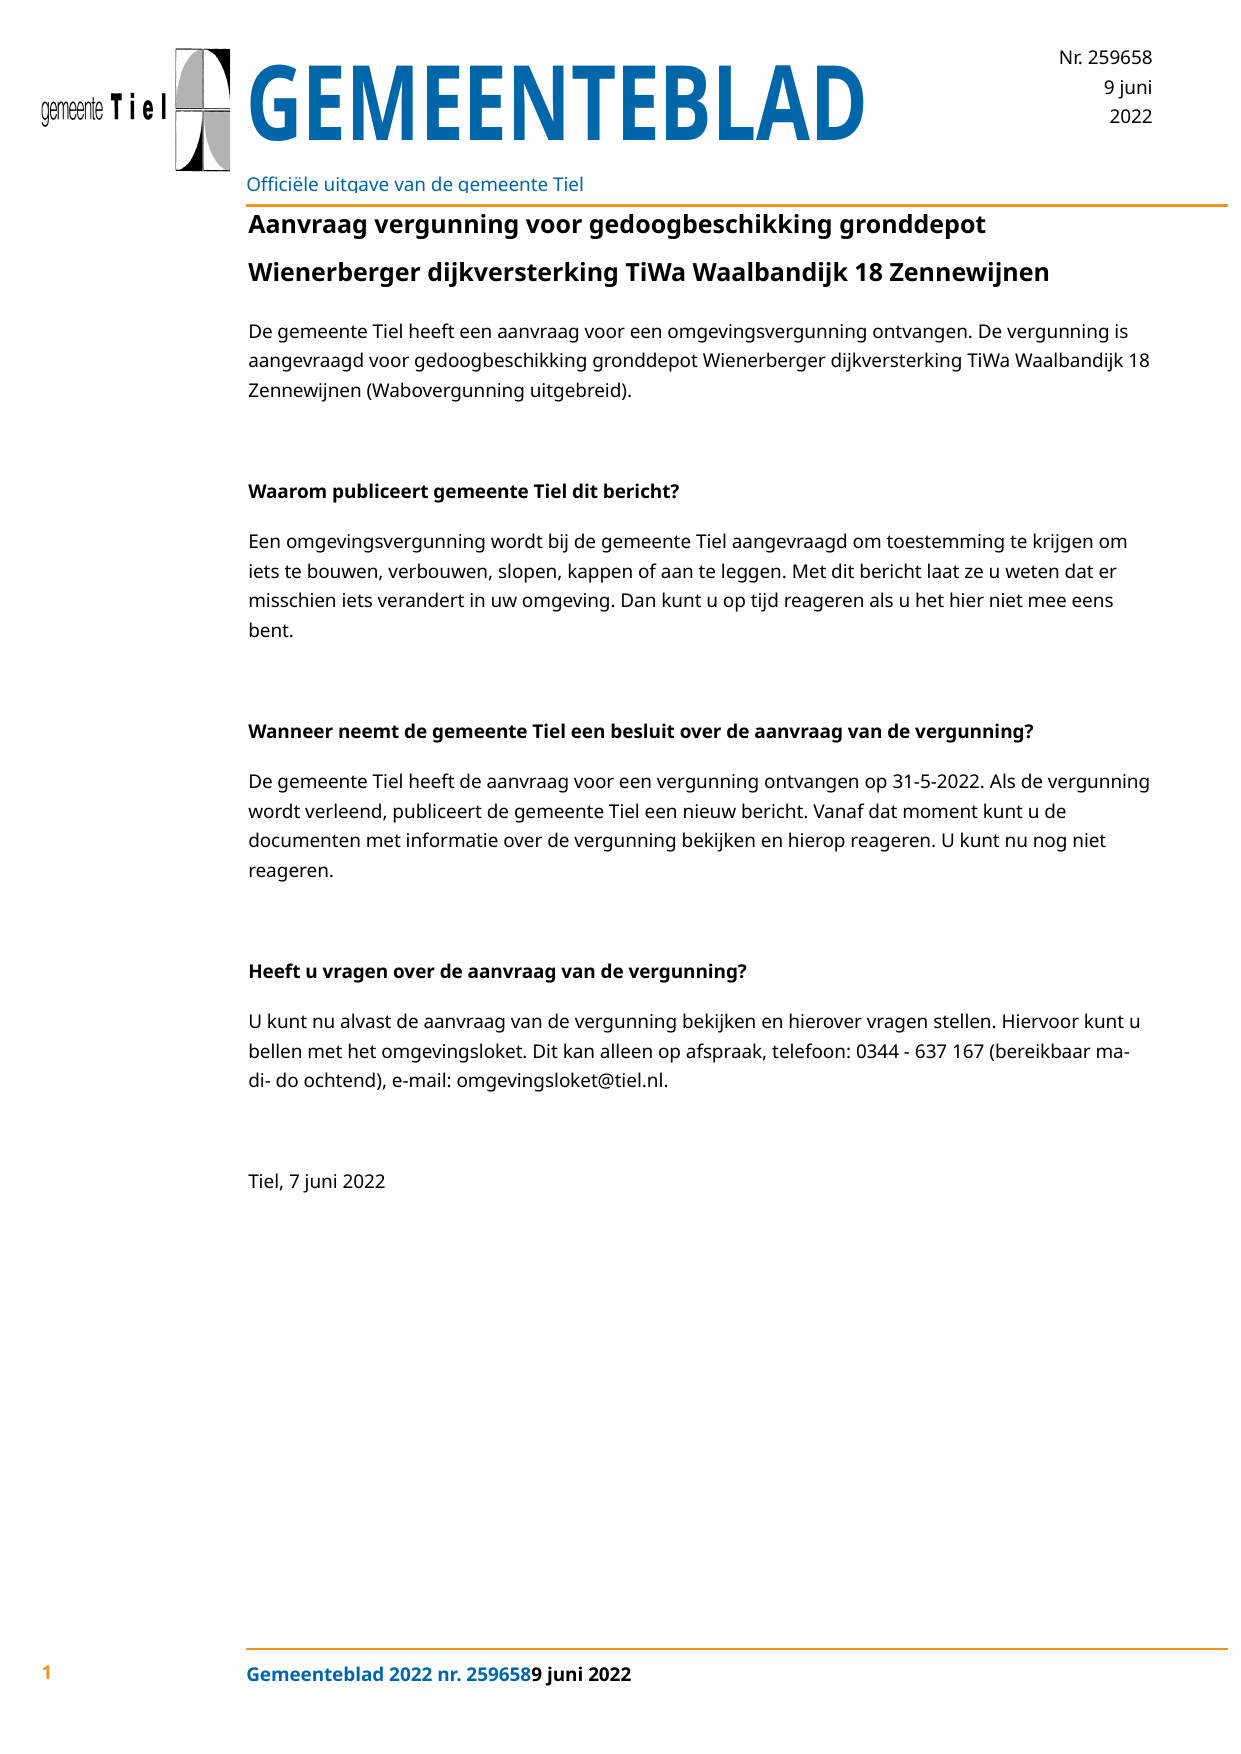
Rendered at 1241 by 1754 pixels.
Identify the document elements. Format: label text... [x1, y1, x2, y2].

text U kunt nu alvast de aanvraag van de vergunning bekijken en hierover vragen stellen. Hiervoor kunt u bellen met het omgevingsloket. Dit kan alleen op afspraak, telefoon: 0344 - 637 167 (bereikbaar ma-di- do ochtend), e-mail: omgevingsloket@tiel.nl. [248, 1008, 1152, 1093]
text De gemeente Tiel heeft een aanvraag voor een omgevingsvergunning ontvangen. De vergunning is aangevraagd voor gedoogbeschikking gronddepot Wienerberger dijkversterking TiWa Waalbandijk 18 Zennewijnen (Wabovergunning uitgebreid). [248, 318, 1152, 403]
text Wanneer neemt de gemeente Tiel een besluit over de aanvraag van de vergunning? [248, 718, 1152, 744]
text De gemeente Tiel heeft de aanvraag voor een vergunning ontvangen op 31-5-2022. Als de vergunning wordt verleend, publiceert de gemeente Tiel een nieuw bericht. Vanaf dat moment kunt u de documenten met informatie over de vergunning bekijken en hierop reageren. U kunt nu nog niet reageren. [248, 768, 1152, 883]
text Tiel, 7 juni 2022 [248, 1168, 1152, 1194]
text Een omgevingsvergunning wordt bij de gemeente Tiel aangevraagd om toestemming te krijgen om iets te bouwen, verbouwen, slopen, kappen of aan te leggen. Met dit bericht laat ze u weten dat er misschien iets verandert in uw omgeving. Dan kunt u op tijd reageren als u het hier niet mee eens bent. [248, 528, 1152, 643]
text Waarom publiceert gemeente Tiel dit bericht? [248, 478, 1152, 504]
text Heeft u vragen over de aanvraag van de vergunning? [248, 958, 1152, 984]
picture [41, 47, 231, 172]
text Aanvraag vergunning voor gedoogbeschikking gronddepot Wienerberger dijkversterking TiWa Waalbandijk 18 Zennewijnen [248, 207, 1152, 288]
